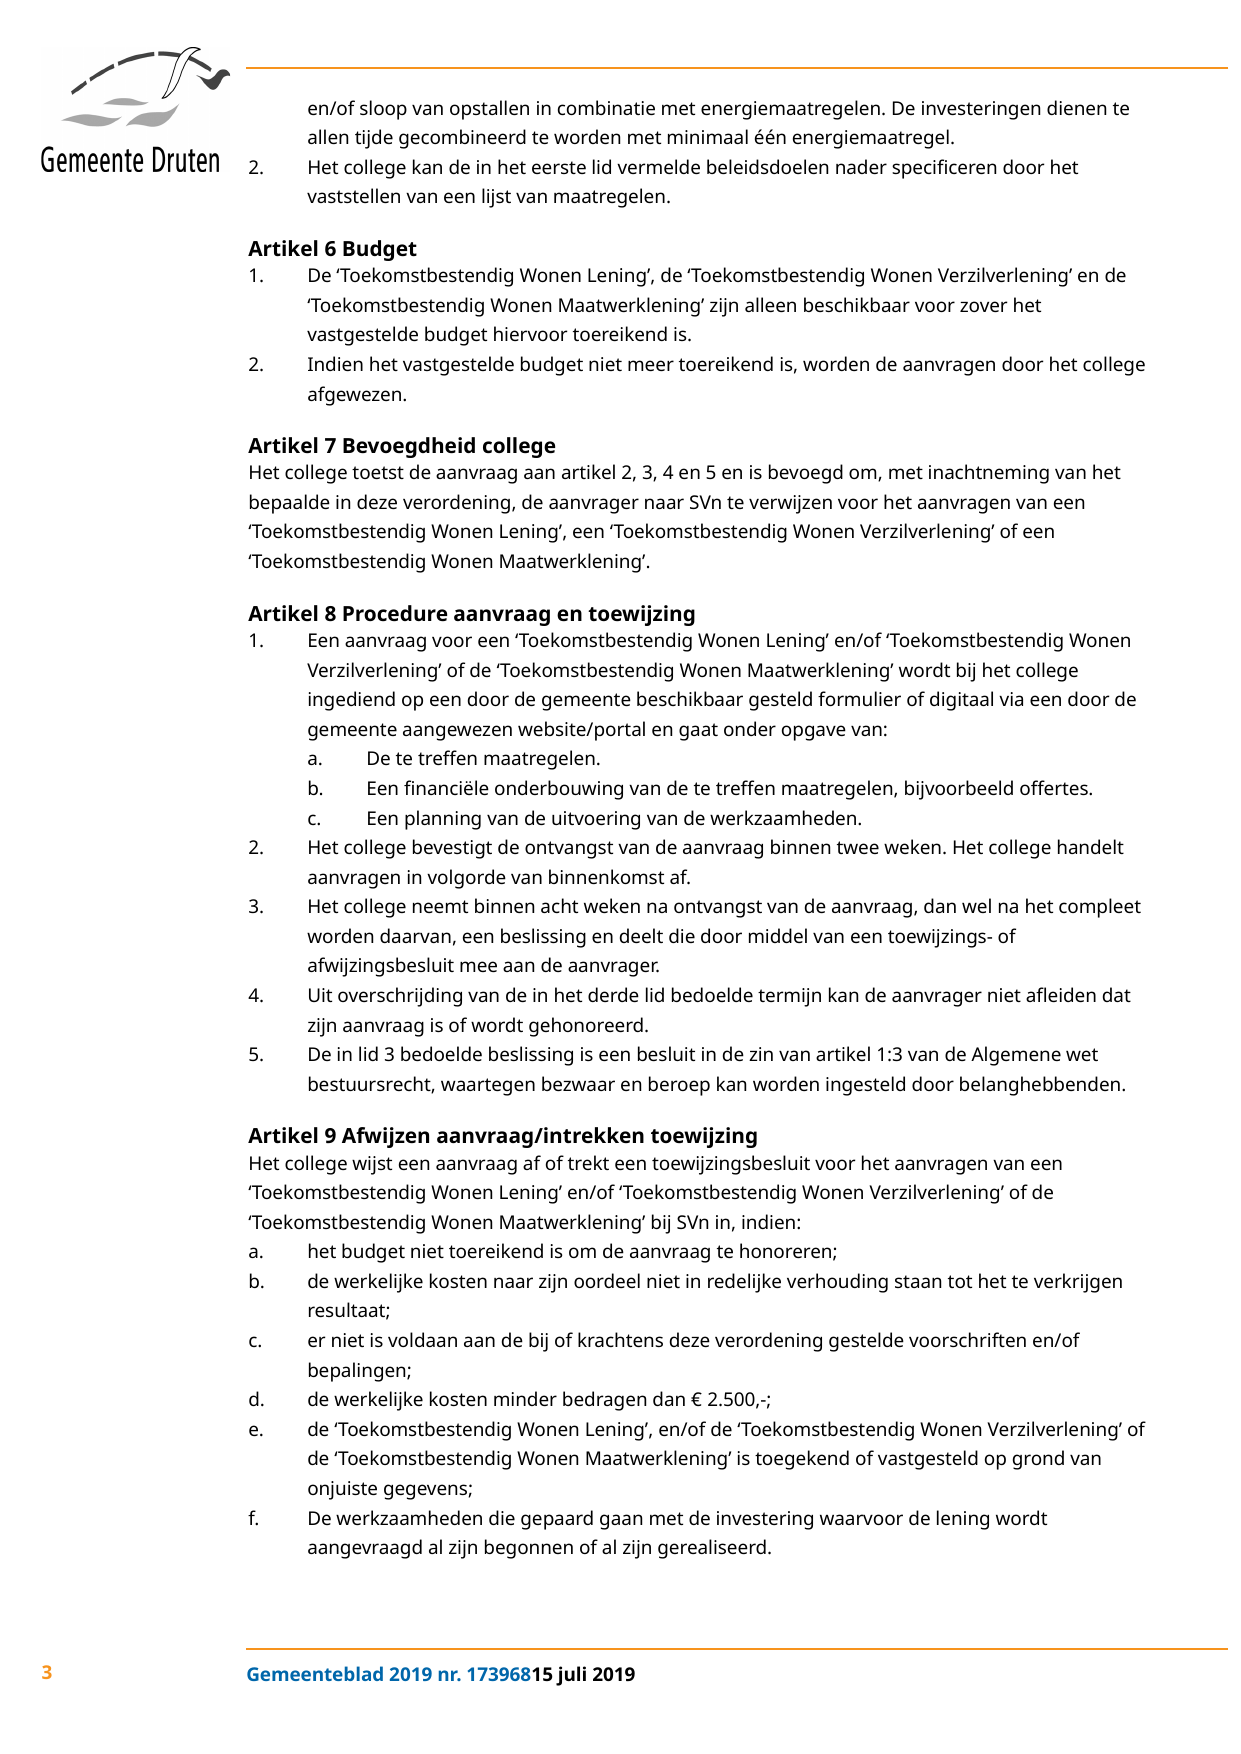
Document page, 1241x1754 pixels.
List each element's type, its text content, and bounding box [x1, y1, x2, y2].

text Het college wijst een aanvraag af of trekt een toewijzingsbesluit voor het aanvragen van een ‘Toekomstbestendig Wonen Lening’ en/of ‘Toekomstbestendig Wonen Verzilverlening’ of de ‘Toekomstbestendig Wonen Maatwerklening’ bij SVn in, indien: [248, 1150, 1152, 1235]
list De werkzaamheden die gepaard gaan met de investering waarvoor de lening wordt aangevraagd al zijn begonnen of al zijn gerealiseerd. [248, 1505, 1152, 1560]
list het budget niet toereikend is om de aanvraag te honoreren; [248, 1238, 1152, 1264]
list Het college bevestigt de ontvangst van de aanvraag binnen twee weken. Het college handelt aanvragen in volgorde van binnenkomst af. [248, 834, 1152, 889]
list Het college neemt binnen acht weken na ontvangst van de aanvraag, dan wel na het compleet worden daarvan, een beslissing en deelt die door middel van een toewijzings- of afwijzingsbesluit mee aan de aanvrager. [248, 893, 1152, 978]
list de ‘Toekomstbestendig Wonen Lening’, en/of de ‘Toekomstbestendig Wonen Verzilverlening’ of de ‘Toekomstbestendig Wonen Maatwerklening’ is toegekend of vastgesteld op grond van onjuiste gegevens; [248, 1416, 1152, 1501]
text Artikel 9 Afwijzen aanvraag/intrekken toewijzing [248, 1121, 1152, 1150]
list de werkelijke kosten naar zijn oordeel niet in redelijke verhouding staan tot het te verkrijgen resultaat; [248, 1268, 1152, 1323]
list De in lid 3 bedoelde beslissing is een besluit in de zin van artikel 1:3 van de Algemene wet bestuursrecht, waartegen bezwaar en beroep kan worden ingesteld door belanghebbenden. [248, 1041, 1152, 1097]
list Een planning van de uitvoering van de werkzaamheden. [307, 805, 1152, 830]
list Een aanvraag voor een ‘Toekomstbestendig Wonen Lening’ en/of ‘Toekomstbestendig Wonen Verzilverlening’ of de ‘Toekomstbestendig Wonen Maatwerklening’ wordt bij het college ingediend op een door de gemeente beschikbaar gesteld formulier of digitaal via een door de gemeente aangewezen website/portal en gaat onder opgave van: [248, 627, 1152, 742]
picture [41, 47, 231, 172]
list Indien het vastgestelde budget niet meer toereikend is, worden de aanvragen door het college afgewezen. [248, 351, 1152, 406]
text Artikel 7 Bevoegdheid college [248, 431, 1152, 459]
list en/of sloop van opstallen in combinatie met energiemaatregelen. De investeringen dienen te allen tijde gecombineerd te worden met minimaal één energiemaatregel. [248, 95, 1152, 150]
list Het college kan de in het eerste lid vermelde beleidsdoelen nader specificeren door het vaststellen van een lijst van maatregelen. [248, 154, 1152, 209]
list de werkelijke kosten minder bedragen dan € 2.500,-; [248, 1386, 1152, 1412]
text Artikel 8 Procedure aanvraag en toewijzing [248, 599, 1152, 627]
list Een financiële onderbouwing van de te treffen maatregelen, bijvoorbeeld offertes. [307, 775, 1152, 801]
list Uit overschrijding van de in het derde lid bedoelde termijn kan de aanvrager niet afleiden dat zijn aanvraag is of wordt gehonoreerd. [248, 982, 1152, 1037]
text Het college toetst de aanvraag aan artikel 2, 3, 4 en 5 en is bevoegd om, met inachtneming van het bepaalde in deze verordening, de aanvrager naar SVn te verwijzen voor het aanvragen van een ‘Toekomstbestendig Wonen Lening’, een ‘Toekomstbestendig Wonen Verzilverlening’ of een ‘Toekomstbestendig Wonen Maatwerklening’. [248, 459, 1152, 574]
list De ‘Toekomstbestendig Wonen Lening’, de ‘Toekomstbestendig Wonen Verzilverlening’ en de ‘Toekomstbestendig Wonen Maatwerklening’ zijn alleen beschikbaar voor zover het vastgestelde budget hiervoor toereikend is. [248, 262, 1152, 347]
text Artikel 6 Budget [248, 234, 1152, 262]
list er niet is voldaan aan de bij of krachtens deze verordening gestelde voorschriften en/of bepalingen; [248, 1327, 1152, 1383]
list De te treffen maatregelen. [307, 746, 1152, 771]
